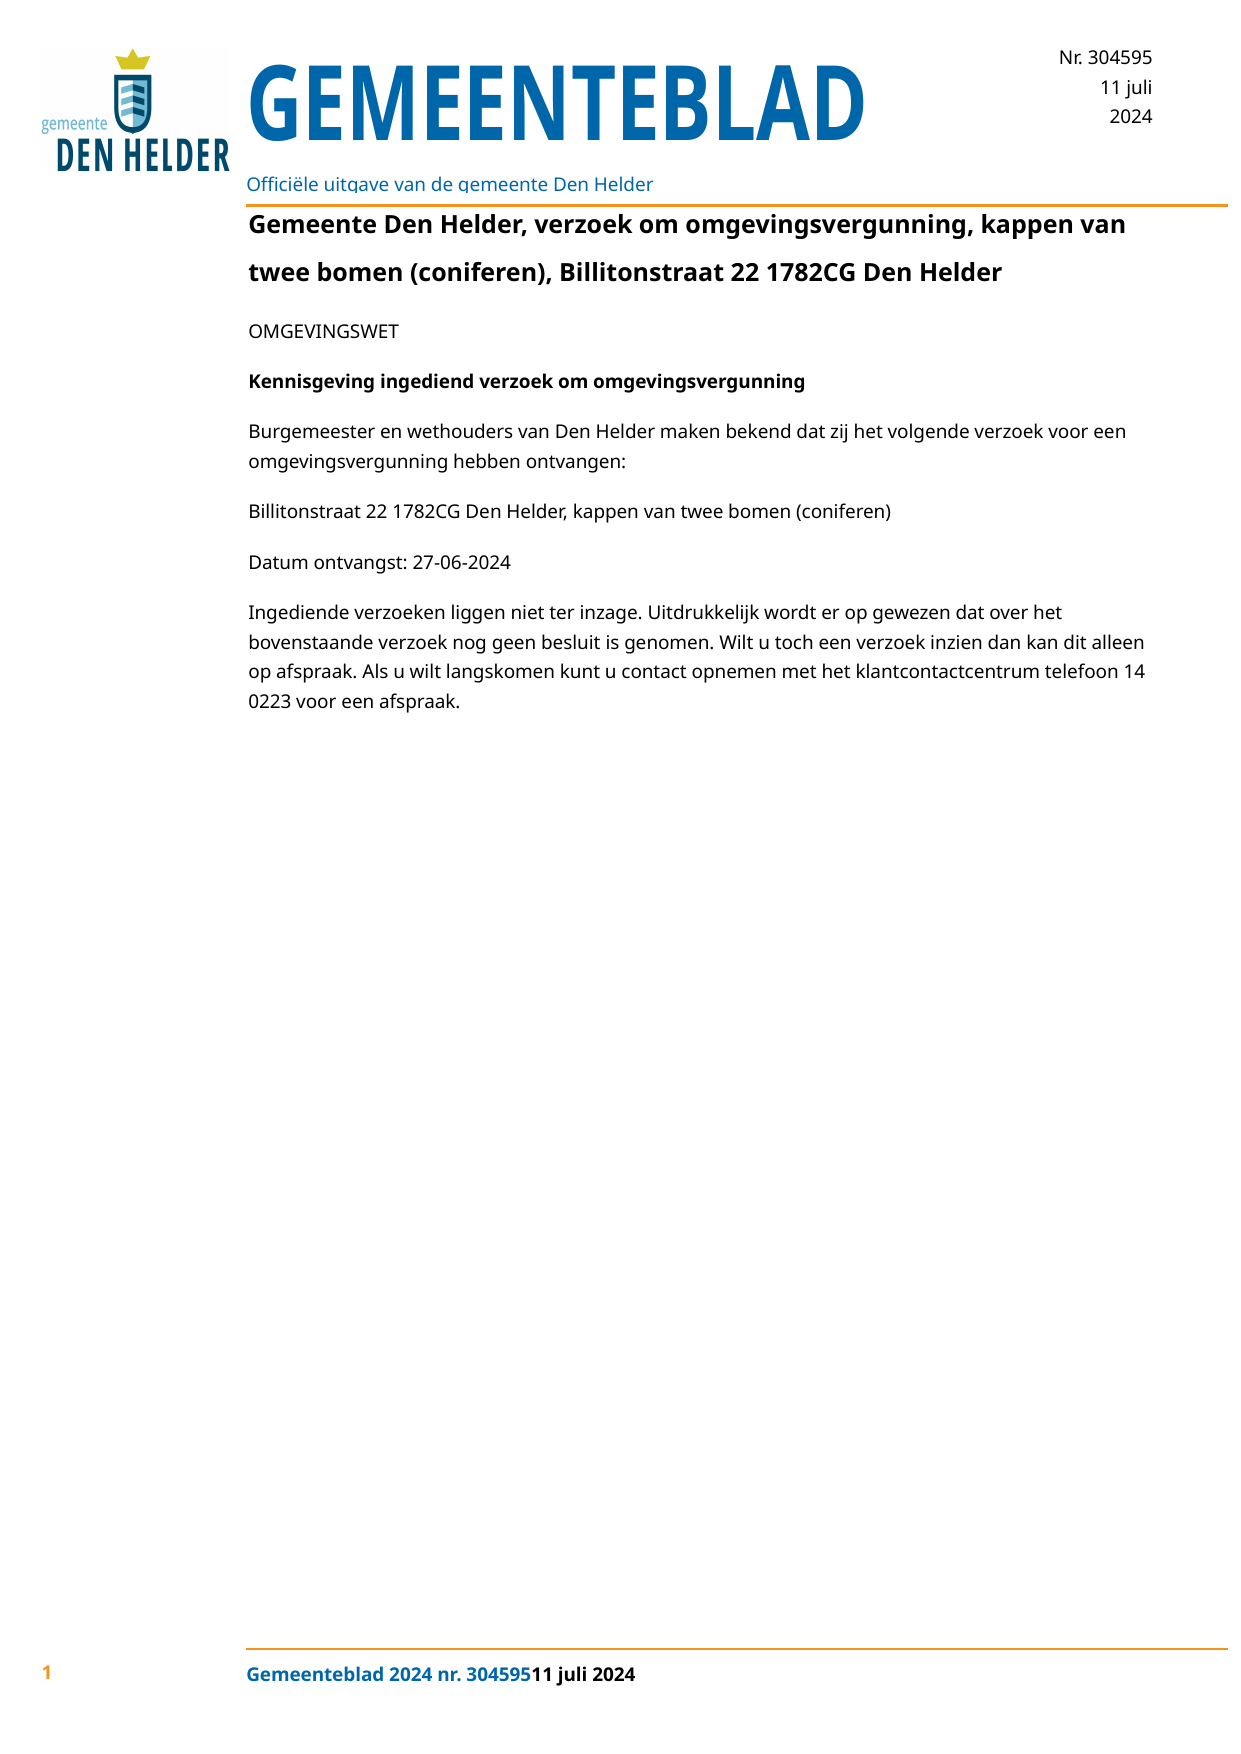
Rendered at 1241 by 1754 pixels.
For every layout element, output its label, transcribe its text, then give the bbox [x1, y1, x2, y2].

picture [63, 144, 68, 165]
picture [100, 154, 106, 172]
text Gemeente Den Helder, verzoek om omgevingsvergunning, kappen van twee bomen (coniferen), Billitonstraat 22 1782CG Den Helder [248, 207, 1152, 288]
text Kennisgeving ingediend verzoek om omgevingsvergunning [248, 368, 1152, 394]
picture [41, 47, 231, 172]
picture [130, 157, 135, 172]
text Ingediende verzoeken liggen niet ter inzage. Uitdrukkelijk wordt er op gewezen dat over het bovenstaande verzoek nog geen besluit is genomen. Wilt u toch een verzoek inzien dan kan dit alleen op afspraak. Als u wilt langskomen kunt u contact opnemen met het klantcontactcentrum telefoon 14 0223 voor een afspraak. [248, 599, 1152, 714]
text OMGEVINGSWET [248, 318, 1152, 344]
text Billitonstraat 22 1782CG Den Helder, kappen van twee bomen (coniferen) [248, 499, 1152, 524]
text Datum ontvangst: 27-06-2024 [248, 549, 1152, 575]
picture [182, 144, 187, 165]
picture [220, 160, 224, 172]
text Burgemeester en wethouders van Den Helder maken bekend dat zij het volgende verzoek voor een omgevingsvergunning hebben ontvangen: [248, 419, 1152, 474]
